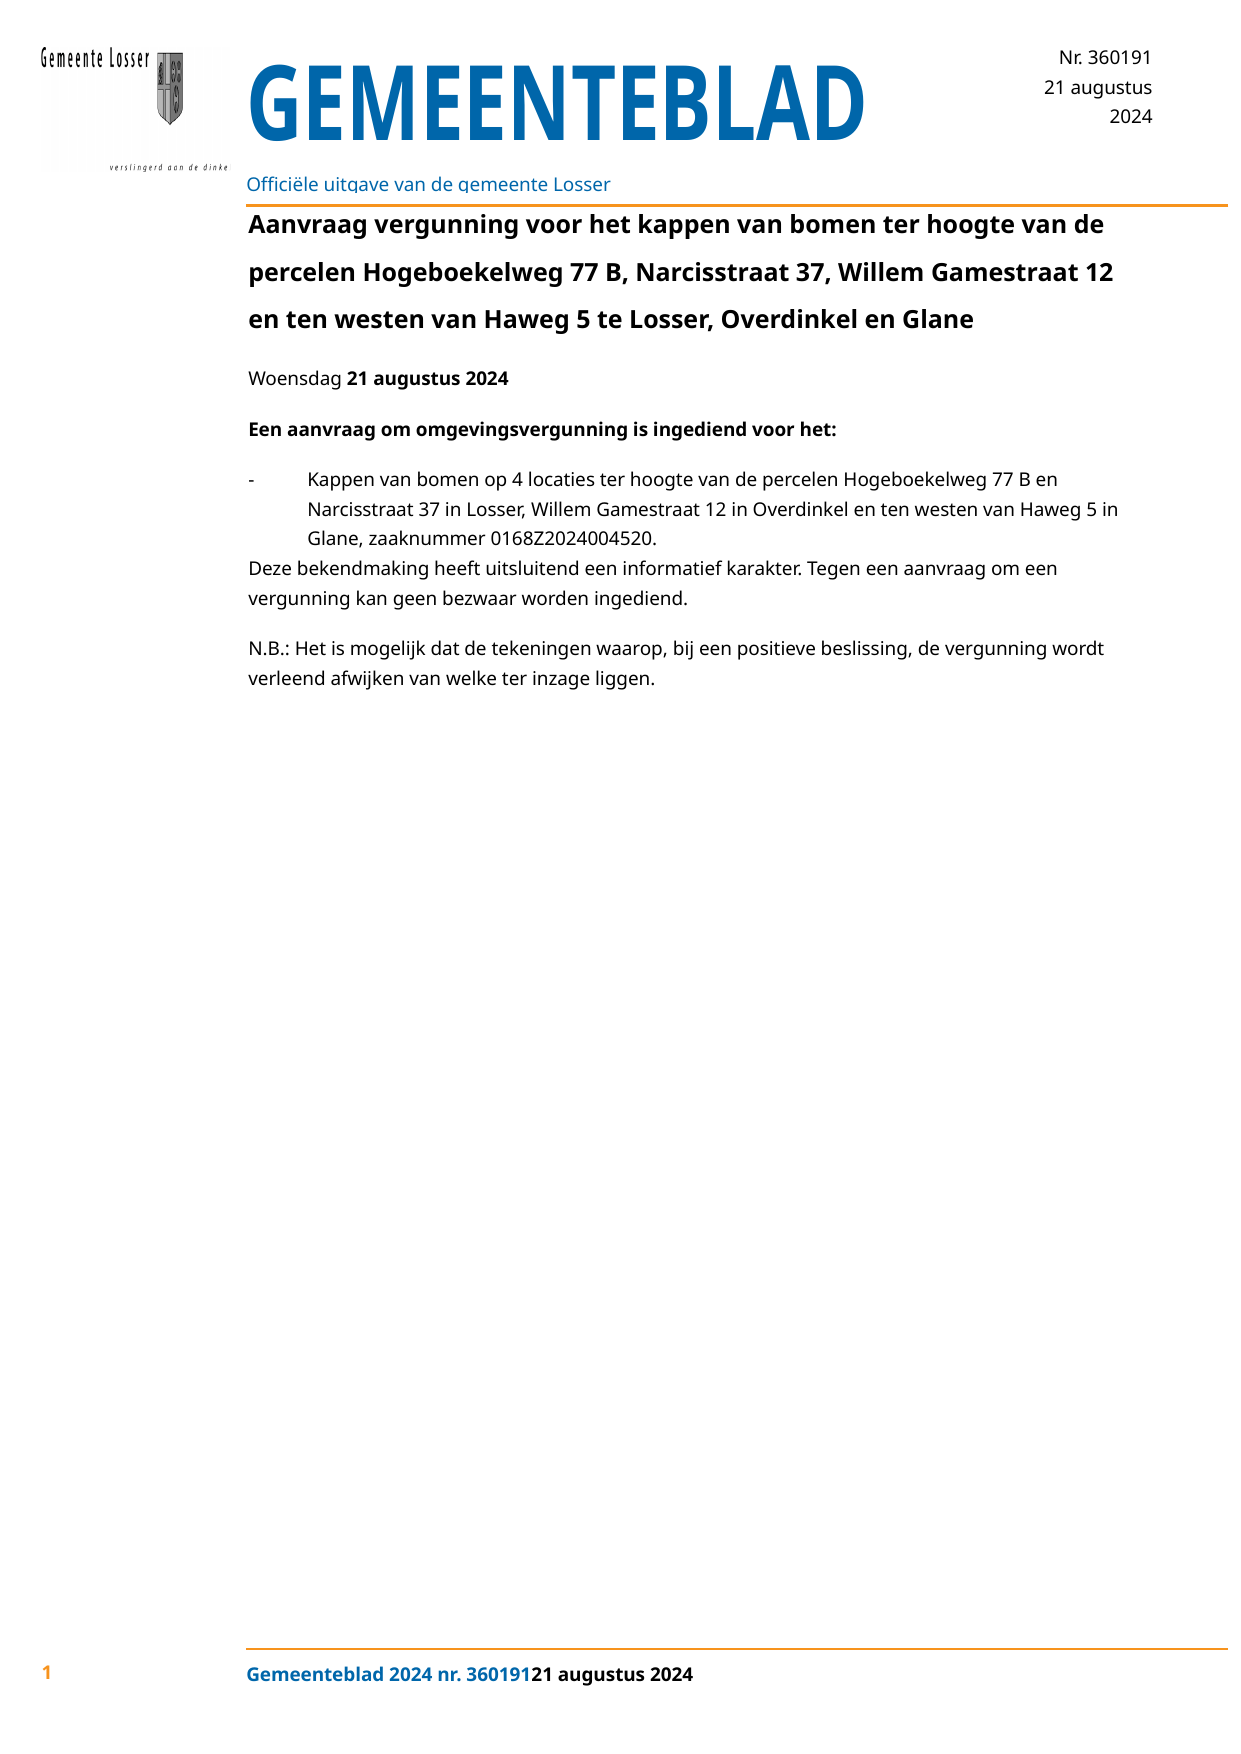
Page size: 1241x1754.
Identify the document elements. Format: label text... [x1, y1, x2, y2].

text Deze bekendmaking heeft uitsluitend een informatief karakter. Tegen een aanvraag om een vergunning kan geen bezwaar worden ingediend. [248, 555, 1152, 610]
text Woensdag 21 augustus 2024 [248, 366, 1152, 391]
list Kappen van bomen op 4 locaties ter hoogte van de percelen Hogeboekelweg 77 B en Narcisstraat 37 in Losser, Willem Gamestraat 12 in Overdinkel en ten westen van Haweg 5 in Glane, zaaknummer 0168Z2024004520. [248, 466, 1152, 551]
picture [41, 47, 231, 172]
text Aanvraag vergunning voor het kappen van bomen ter hoogte van de percelen Hogeboekelweg 77 B, Narcisstraat 37, Willem Gamestraat 12 en ten westen van Haweg 5 te Losser, Overdinkel en Glane [248, 207, 1152, 336]
text Een aanvraag om omgevingsvergunning is ingediend voor het: [248, 416, 1152, 442]
text N.B.: Het is mogelijk dat de tekeningen waarop, bij een positieve beslissing, de vergunning wordt verleend afwijken van welke ter inzage liggen. [248, 635, 1152, 690]
